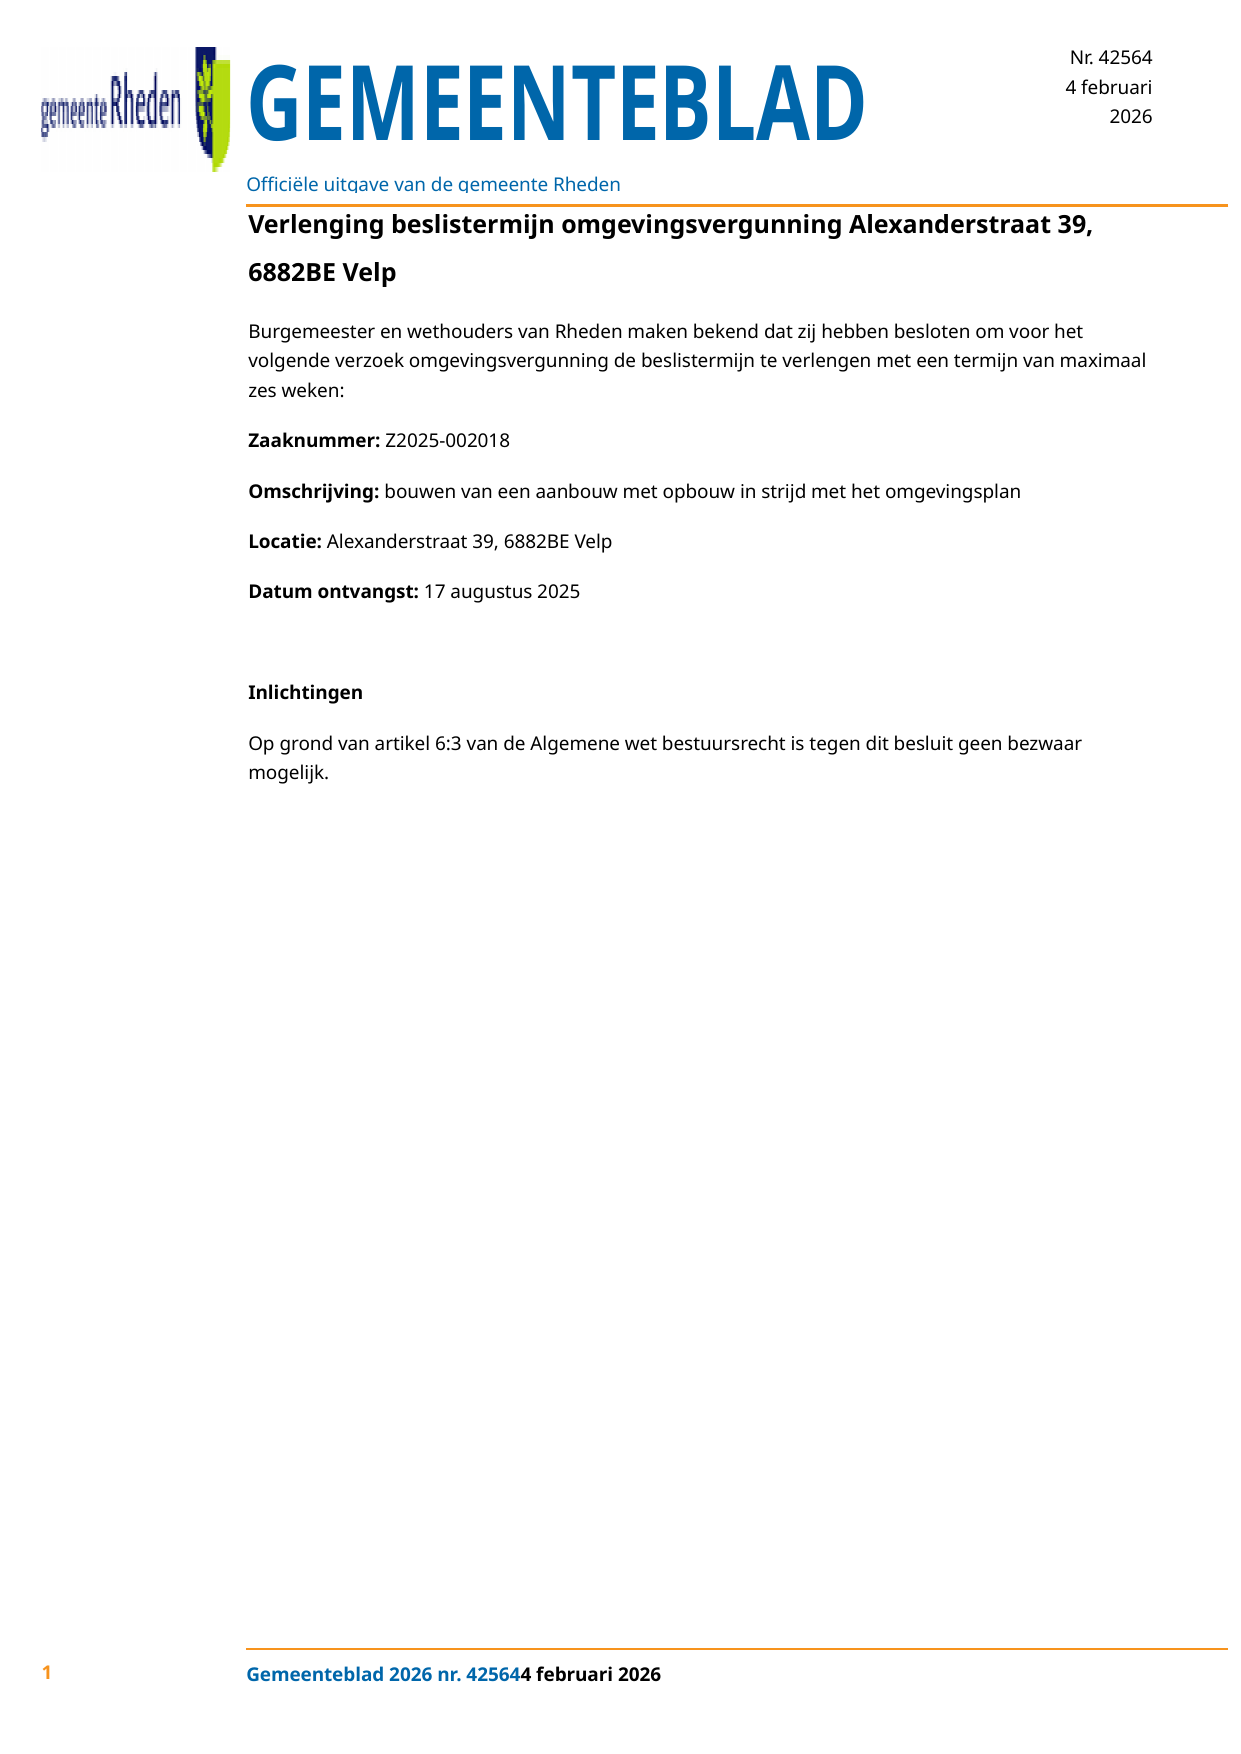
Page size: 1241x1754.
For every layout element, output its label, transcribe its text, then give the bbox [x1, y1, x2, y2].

picture [41, 47, 231, 172]
text Zaaknummer: Z2025-002018 [248, 427, 1152, 453]
text Verlenging beslistermijn omgevingsvergunning Alexanderstraat 39, 6882BE Velp [248, 207, 1152, 288]
text Inlichtingen [248, 679, 1152, 705]
text Op grond van artikel 6:3 van de Algemene wet bestuursrecht is tegen dit besluit geen bezwaar mogelijk. [248, 730, 1152, 785]
text Datum ontvangst: 17 augustus 2025 [248, 579, 1152, 604]
text Omschrijving: bouwen van een aanbouw met opbouw in strijd met het omgevingsplan [248, 478, 1152, 504]
text Burgemeester en wethouders van Rheden maken bekend dat zij hebben besloten om voor het volgende verzoek omgevingsvergunning de beslistermijn te verlengen met een termijn van maximaal zes weken: [248, 318, 1152, 403]
text Locatie: Alexanderstraat 39, 6882BE Velp [248, 528, 1152, 554]
